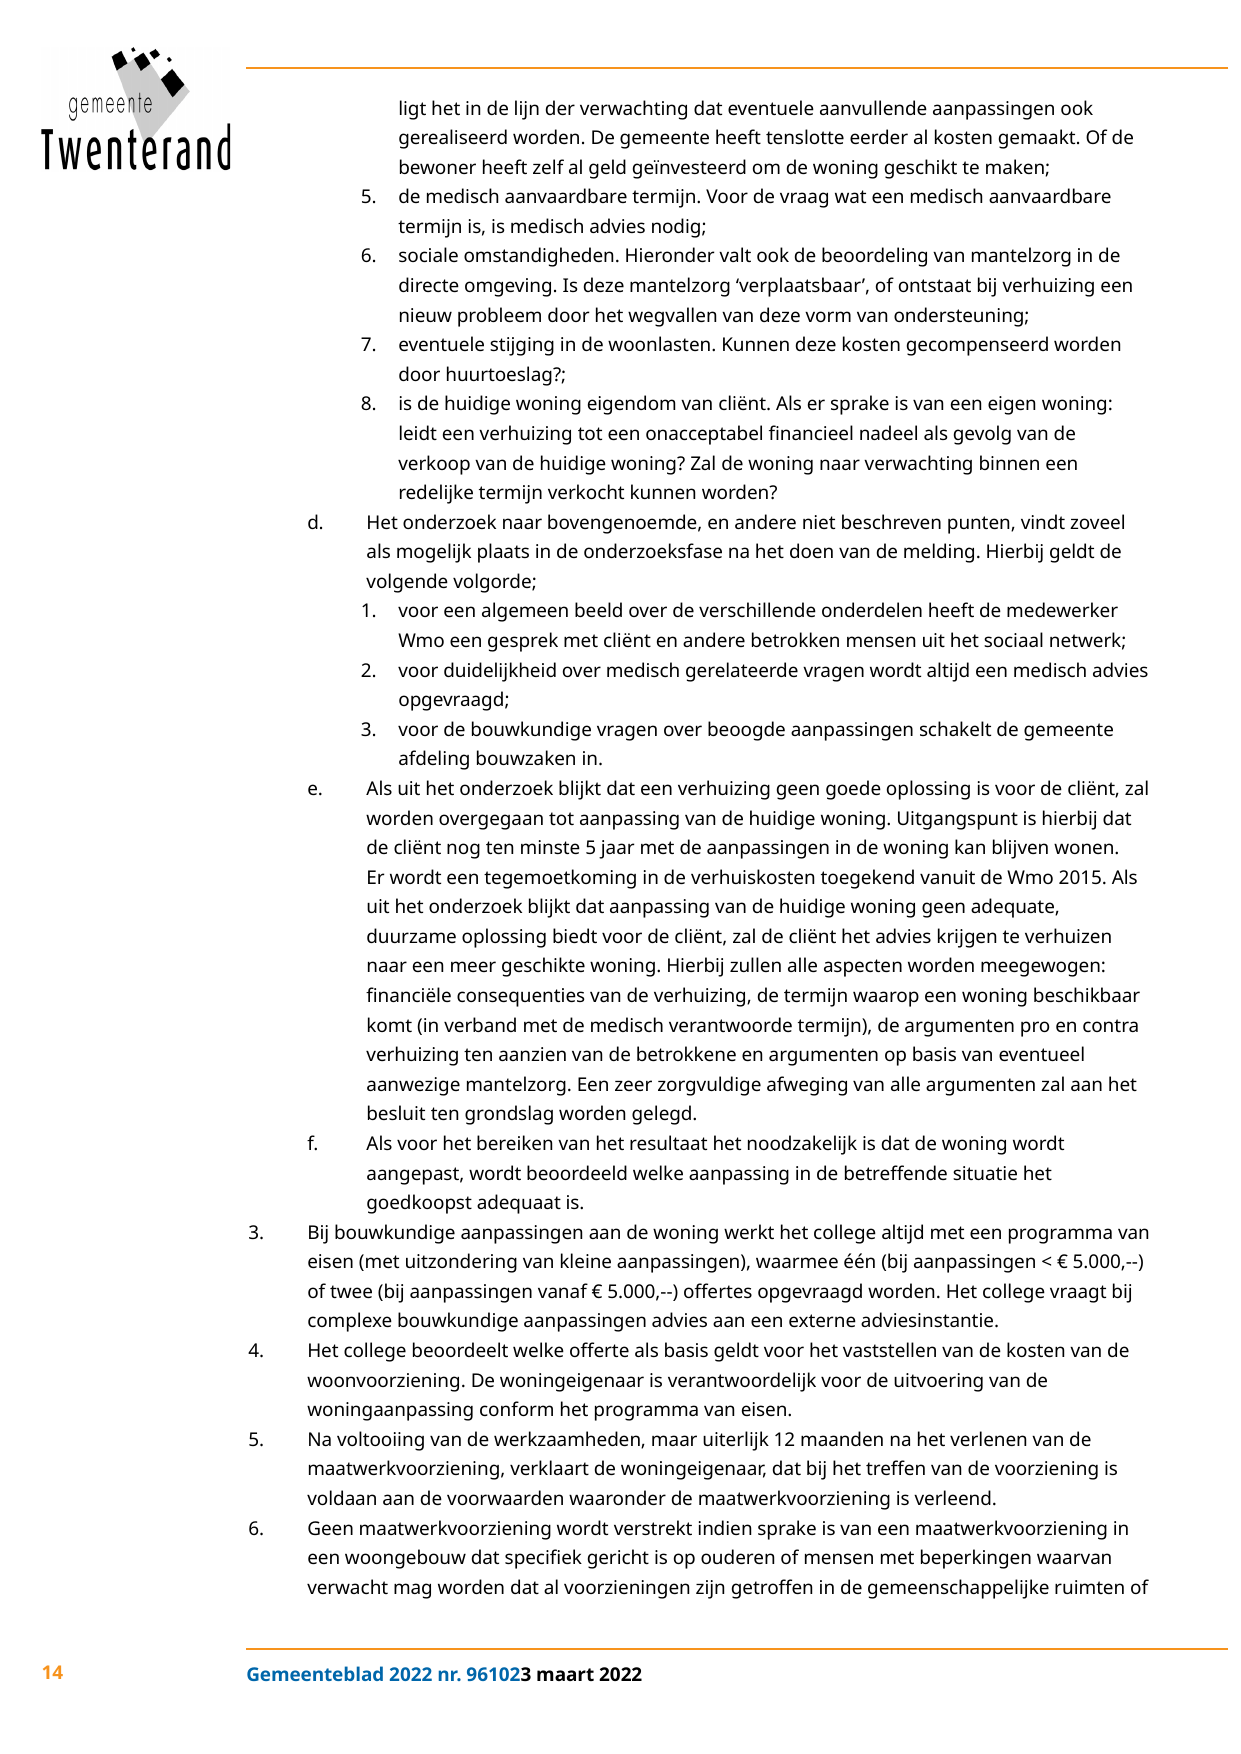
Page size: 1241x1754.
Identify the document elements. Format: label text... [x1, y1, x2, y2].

list voor de bouwkundige vragen over beoogde aanpassingen schakelt de gemeente afdeling bouwzaken in. [361, 716, 1152, 771]
list Als uit het onderzoek blijkt dat een verhuizing geen goede oplossing is voor de cliënt, zal worden overgegaan tot aanpassing van de huidige woning. Uitgangspunt is hierbij dat de cliënt nog ten minste 5 jaar met de aanpassingen in de woning kan blijven wonen. [307, 775, 1152, 860]
list is de huidige woning eigendom van cliënt. Als er sprake is van een eigen woning: leidt een verhuizing tot een onacceptabel financieel nadeel als gevolg van de verkoop van de huidige woning? Zal de woning naar verwachting binnen een redelijke termijn verkocht kunnen worden? [361, 391, 1152, 505]
list eventuele stijging in de woonlasten. Kunnen deze kosten gecompenseerd worden door huurtoeslag?; [361, 331, 1152, 387]
picture [41, 47, 231, 172]
list voor een algemeen beeld over de verschillende onderdelen heeft de medewerker Wmo een gesprek met cliënt en andere betrokken mensen uit het sociaal netwerk; [361, 598, 1152, 653]
list voor duidelijkheid over medisch gerelateerde vragen wordt altijd een medisch advies opgevraagd; [361, 657, 1152, 712]
list sociale omstandigheden. Hieronder valt ook de beoordeling van mantelzorg in de directe omgeving. Is deze mantelzorg ‘verplaatsbaar’, of ontstaat bij verhuizing een nieuw probleem door het wegvallen van deze vorm van ondersteuning; [361, 243, 1152, 328]
list Geen maatwerkvoorziening wordt verstrekt indien sprake is van een maatwerkvoorziening in een woongebouw dat specifiek gericht is op ouderen of mensen met beperkingen waarvan verwacht mag worden dat al voorzieningen zijn getroffen in de gemeenschappelijke ruimten of [248, 1515, 1152, 1600]
list ligt het in de lijn der verwachting dat eventuele aanvullende aanpassingen ook gerealiseerd worden. De gemeente heeft tenslotte eerder al kosten gemaakt. Of de bewoner heeft zelf al geld geïnvesteerd om de woning geschikt te maken; [361, 95, 1152, 180]
list Er wordt een tegemoetkoming in de verhuiskosten toegekend vanuit de Wmo 2015. Als uit het onderzoek blijkt dat aanpassing van de huidige woning geen adequate, duurzame oplossing biedt voor de cliënt, zal de cliënt het advies krijgen te verhuizen naar een meer geschikte woning. Hierbij zullen alle aspecten worden meegewogen: financiële consequenties van de verhuizing, de termijn waarop een woning beschikbaar komt (in verband met de medisch verantwoorde termijn), de argumenten pro en contra verhuizing ten aanzien van de betrokkene en argumenten op basis van eventueel aanwezige mantelzorg. Een zeer zorgvuldige afweging van alle argumenten zal aan het besluit ten grondslag worden gelegd. [307, 864, 1152, 1126]
list Als voor het bereiken van het resultaat het noodzakelijk is dat de woning wordt aangepast, wordt beoordeeld welke aanpassing in de betreffende situatie het goedkoopst adequaat is. [307, 1130, 1152, 1215]
list de medisch aanvaardbare termijn. Voor de vraag wat een medisch aanvaardbare termijn is, is medisch advies nodig; [361, 183, 1152, 239]
list Het college beoordeelt welke offerte als basis geldt voor het vaststellen van de kosten van de woonvoorziening. De woningeigenaar is verantwoordelijk voor de uitvoering van de woningaanpassing conform het programma van eisen. [248, 1337, 1152, 1422]
list Bij bouwkundige aanpassingen aan de woning werkt het college altijd met een programma van eisen (met uitzondering van kleine aanpassingen), waarmee één (bij aanpassingen < € 5.000,--) of twee (bij aanpassingen vanaf € 5.000,--) offertes opgevraagd worden. Het college vraagt bij complexe bouwkundige aanpassingen advies aan een externe adviesinstantie. [248, 1219, 1152, 1333]
list Het onderzoek naar bovengenoemde, en andere niet beschreven punten, vindt zoveel als mogelijk plaats in de onderzoeksfase na het doen van de melding. Hierbij geldt de volgende volgorde; [307, 509, 1152, 594]
list Na voltooiing van de werkzaamheden, maar uiterlijk 12 maanden na het verlenen van de maatwerkvoorziening, verklaart de woningeigenaar, dat bij het treffen van de voorziening is voldaan aan de voorwaarden waaronder de maatwerkvoorziening is verleend. [248, 1426, 1152, 1511]
